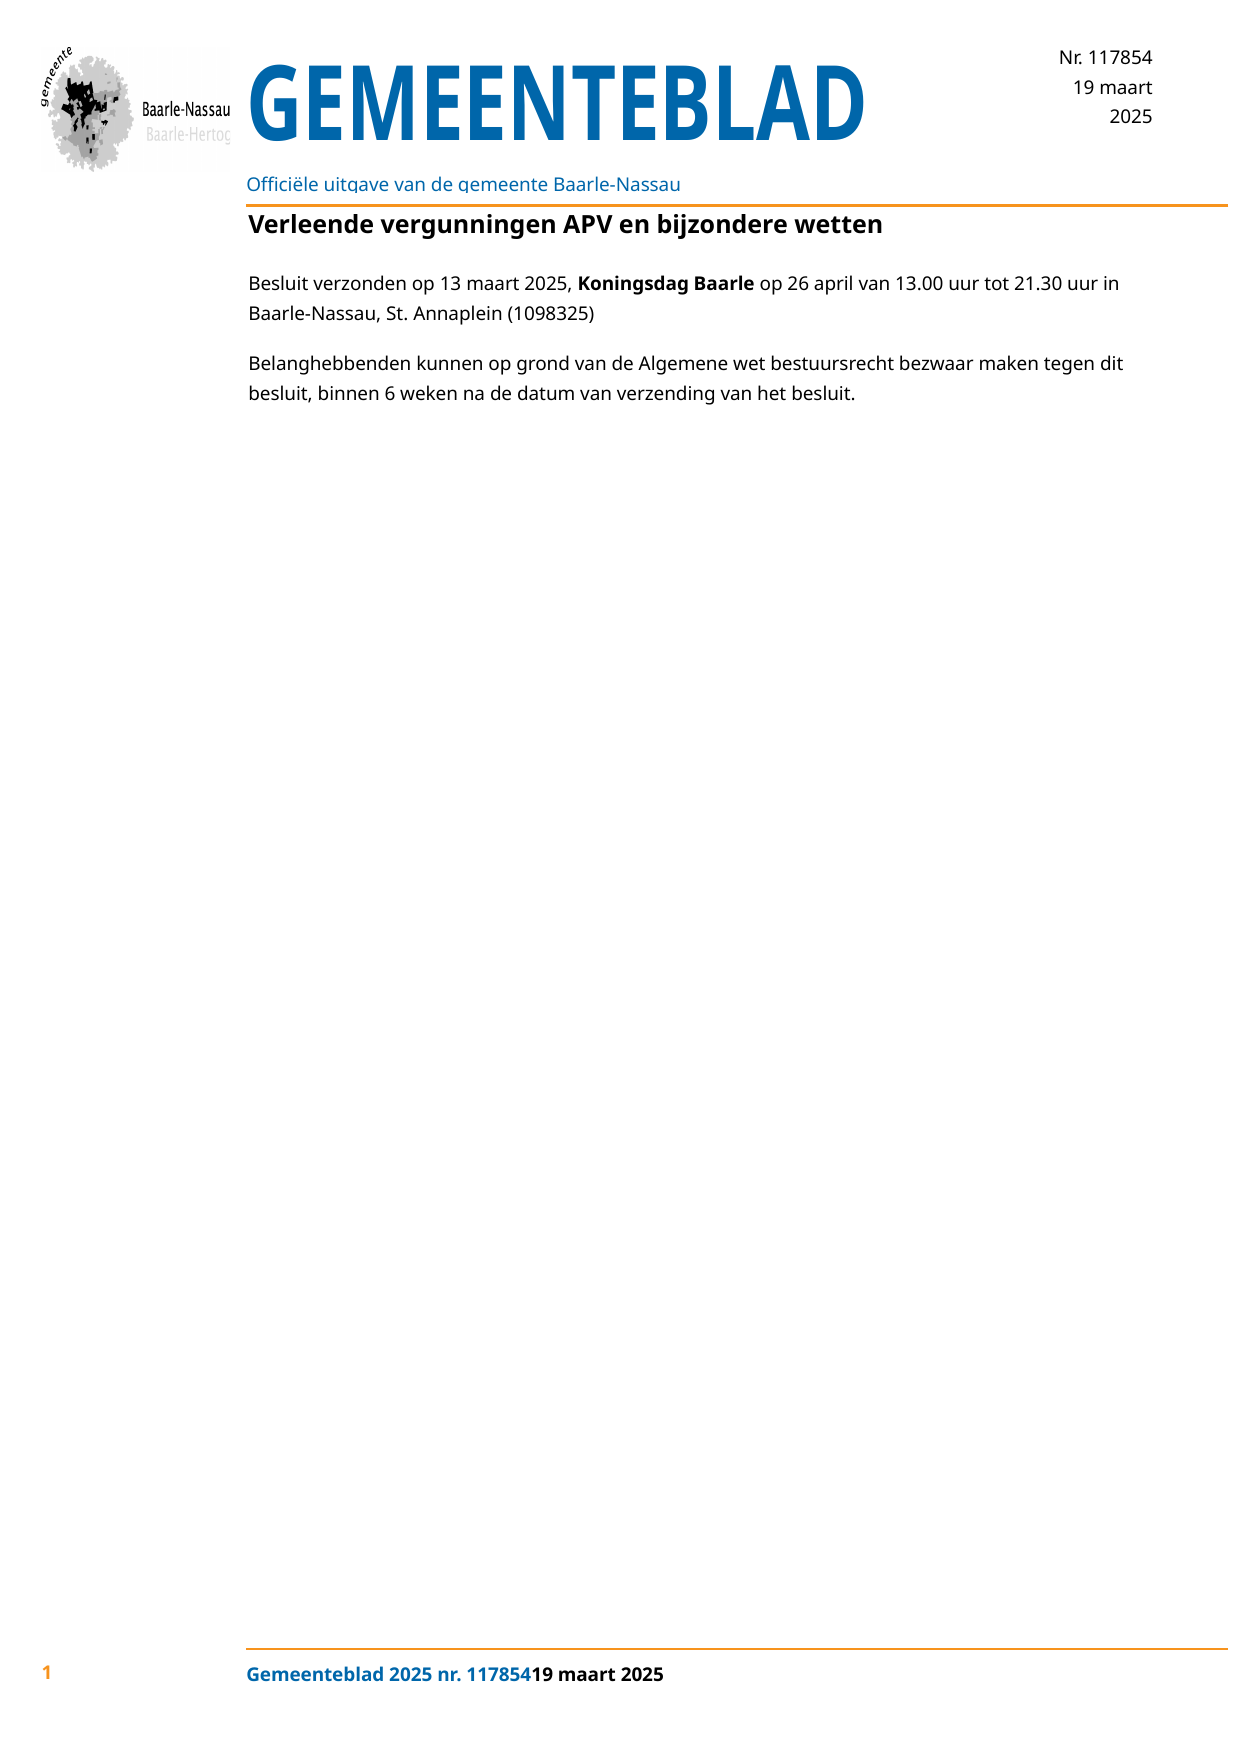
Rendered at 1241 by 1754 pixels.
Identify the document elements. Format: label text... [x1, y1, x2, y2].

text Belanghebbenden kunnen op grond van de Algemene wet bestuursrecht bezwaar maken tegen dit besluit, binnen 6 weken na de datum van verzending van het besluit. [248, 350, 1152, 406]
picture [41, 47, 231, 172]
text Verleende vergunningen APV en bijzondere wetten [248, 207, 1152, 241]
text Besluit verzonden op 13 maart 2025, Koningsdag Baarle op 26 april van 13.00 uur tot 21.30 uur in Baarle-Nassau, St. Annaplein (1098325) [248, 270, 1152, 326]
